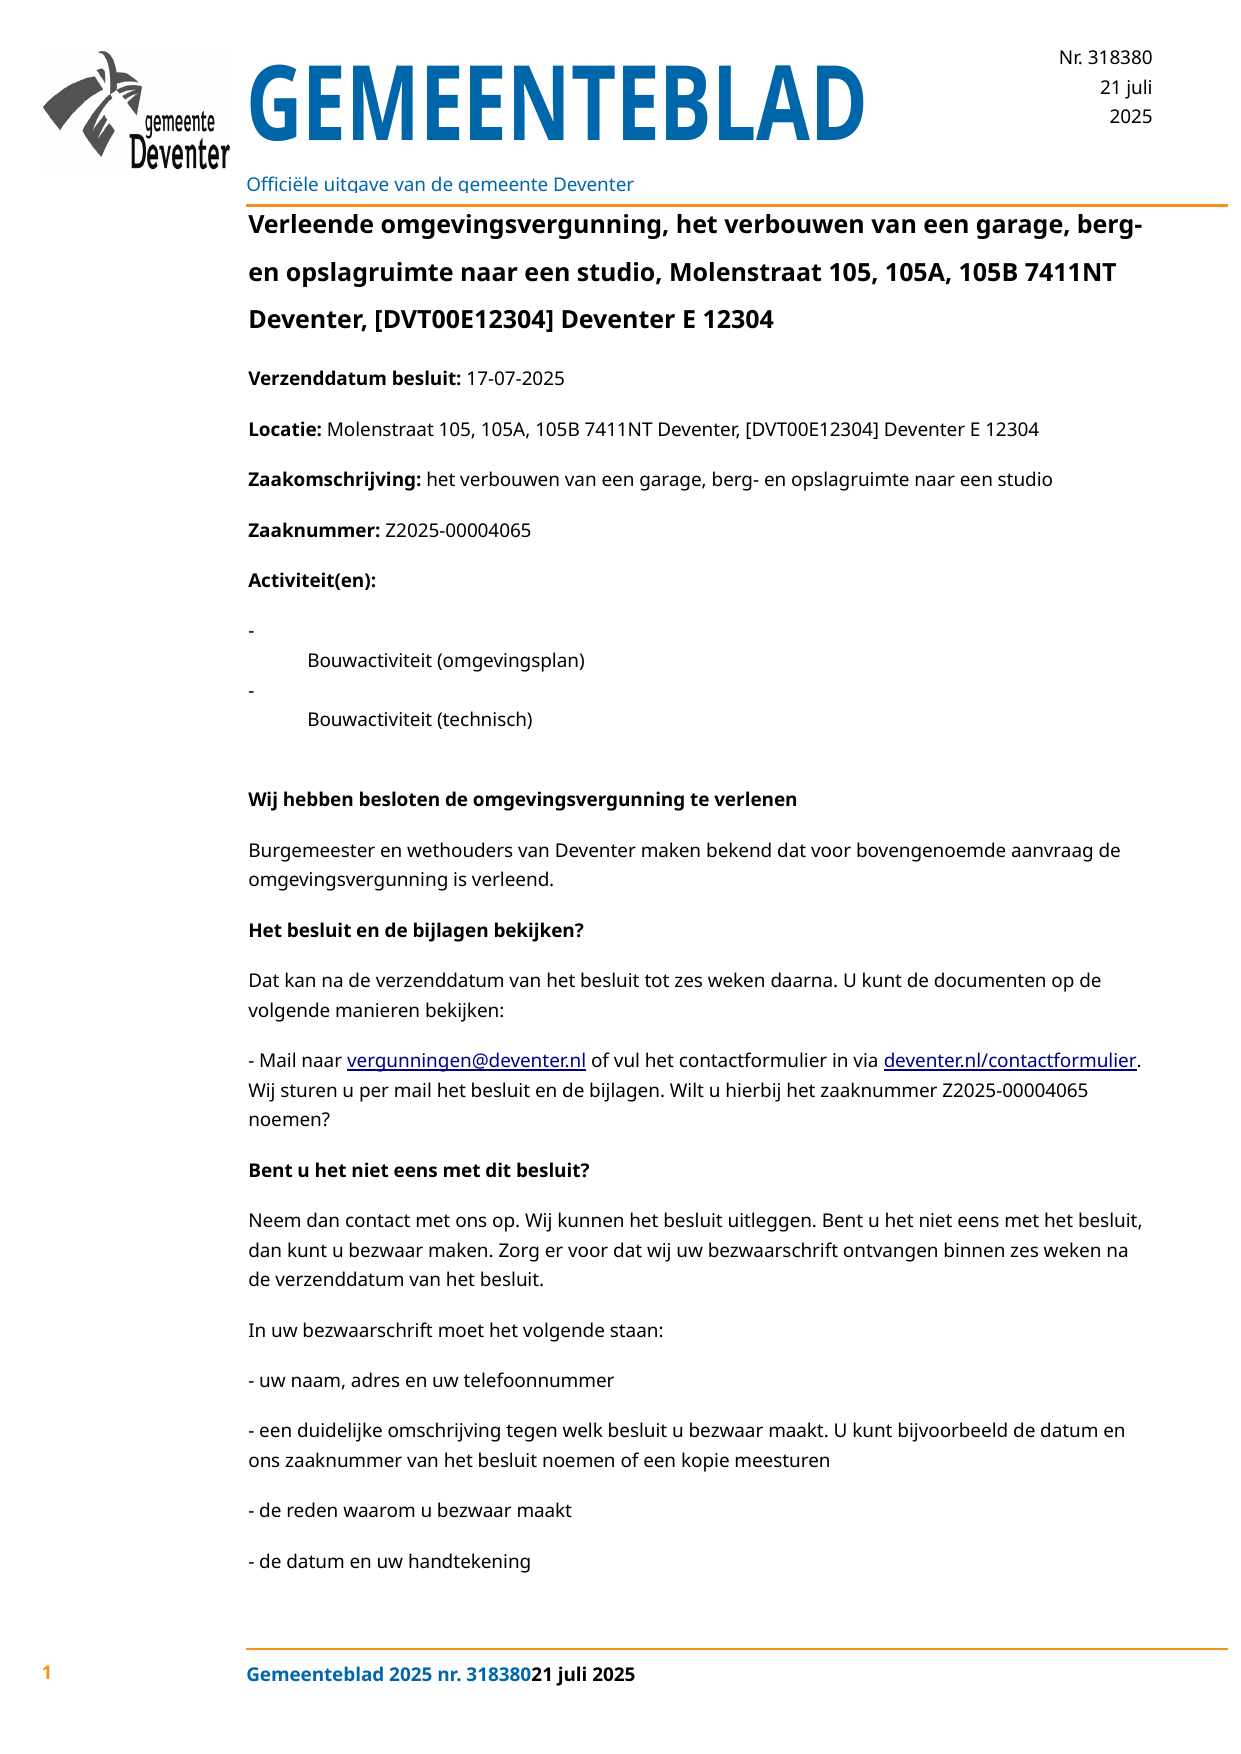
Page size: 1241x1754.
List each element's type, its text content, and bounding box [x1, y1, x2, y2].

list Bouwactiviteit (omgevingsplan) [248, 647, 1152, 673]
text Activiteit(en): [248, 567, 1152, 593]
text - uw naam, adres en uw telefoonnummer [248, 1367, 1152, 1393]
text In uw bezwaarschrift moet het volgende staan: [248, 1317, 1152, 1342]
text Zaaknummer: Z2025-00004065 [248, 517, 1152, 542]
text Zaakomschrijving: het verbouwen van een garage, berg- en opslagruimte naar een studio [248, 466, 1152, 492]
text Verleende omgevingsvergunning, het verbouwen van een garage, berg- en opslagruimte naar een studio, Molenstraat 105, 105A, 105B 7411NT Deventer, [DVT00E12304] Deventer E 12304 [248, 207, 1152, 336]
text - een duidelijke omschrijving tegen welk besluit u bezwaar maakt. U kunt bijvoorbeeld de datum en ons zaaknummer van het besluit noemen of een kopie meesturen [248, 1418, 1152, 1473]
picture [41, 47, 231, 172]
text Burgemeester en wethouders van Deventer maken bekend dat voor bovengenoemde aanvraag de omgevingsvergunning is verleend. [248, 837, 1152, 892]
text - Mail naar vergunningen@deventer.nl of vul het contactformulier in via deventer.nl/contactformulier. Wij sturen u per mail het besluit en de bijlagen. Wilt u hierbij het zaaknummer Z2025-00004065 noemen? [248, 1047, 1152, 1132]
text Wij hebben besloten de omgevingsvergunning te verlenen [248, 786, 1152, 812]
text Neem dan contact met ons op. Wij kunnen het besluit uitleggen. Bent u het niet eens met het besluit, dan kunt u bezwaar maken. Zorg er voor dat wij uw bezwaarschrift ontvangen binnen zes weken na de verzenddatum van het besluit. [248, 1207, 1152, 1292]
text - de reden waarom u bezwaar maakt [248, 1498, 1152, 1523]
text Dat kan na de verzenddatum van het besluit tot zes weken daarna. U kunt de documenten op de volgende manieren bekijken: [248, 967, 1152, 1022]
text - de datum en uw handtekening [248, 1548, 1152, 1574]
text Bent u het niet eens met dit besluit? [248, 1157, 1152, 1182]
text Het besluit en de bijlagen bekijken? [248, 917, 1152, 942]
list Bouwactiviteit (technisch) [248, 706, 1152, 732]
text Verzenddatum besluit: 17-07-2025 [248, 366, 1152, 391]
text Locatie: Molenstraat 105, 105A, 105B 7411NT Deventer, [DVT00E12304] Deventer E 12304 [248, 416, 1152, 442]
